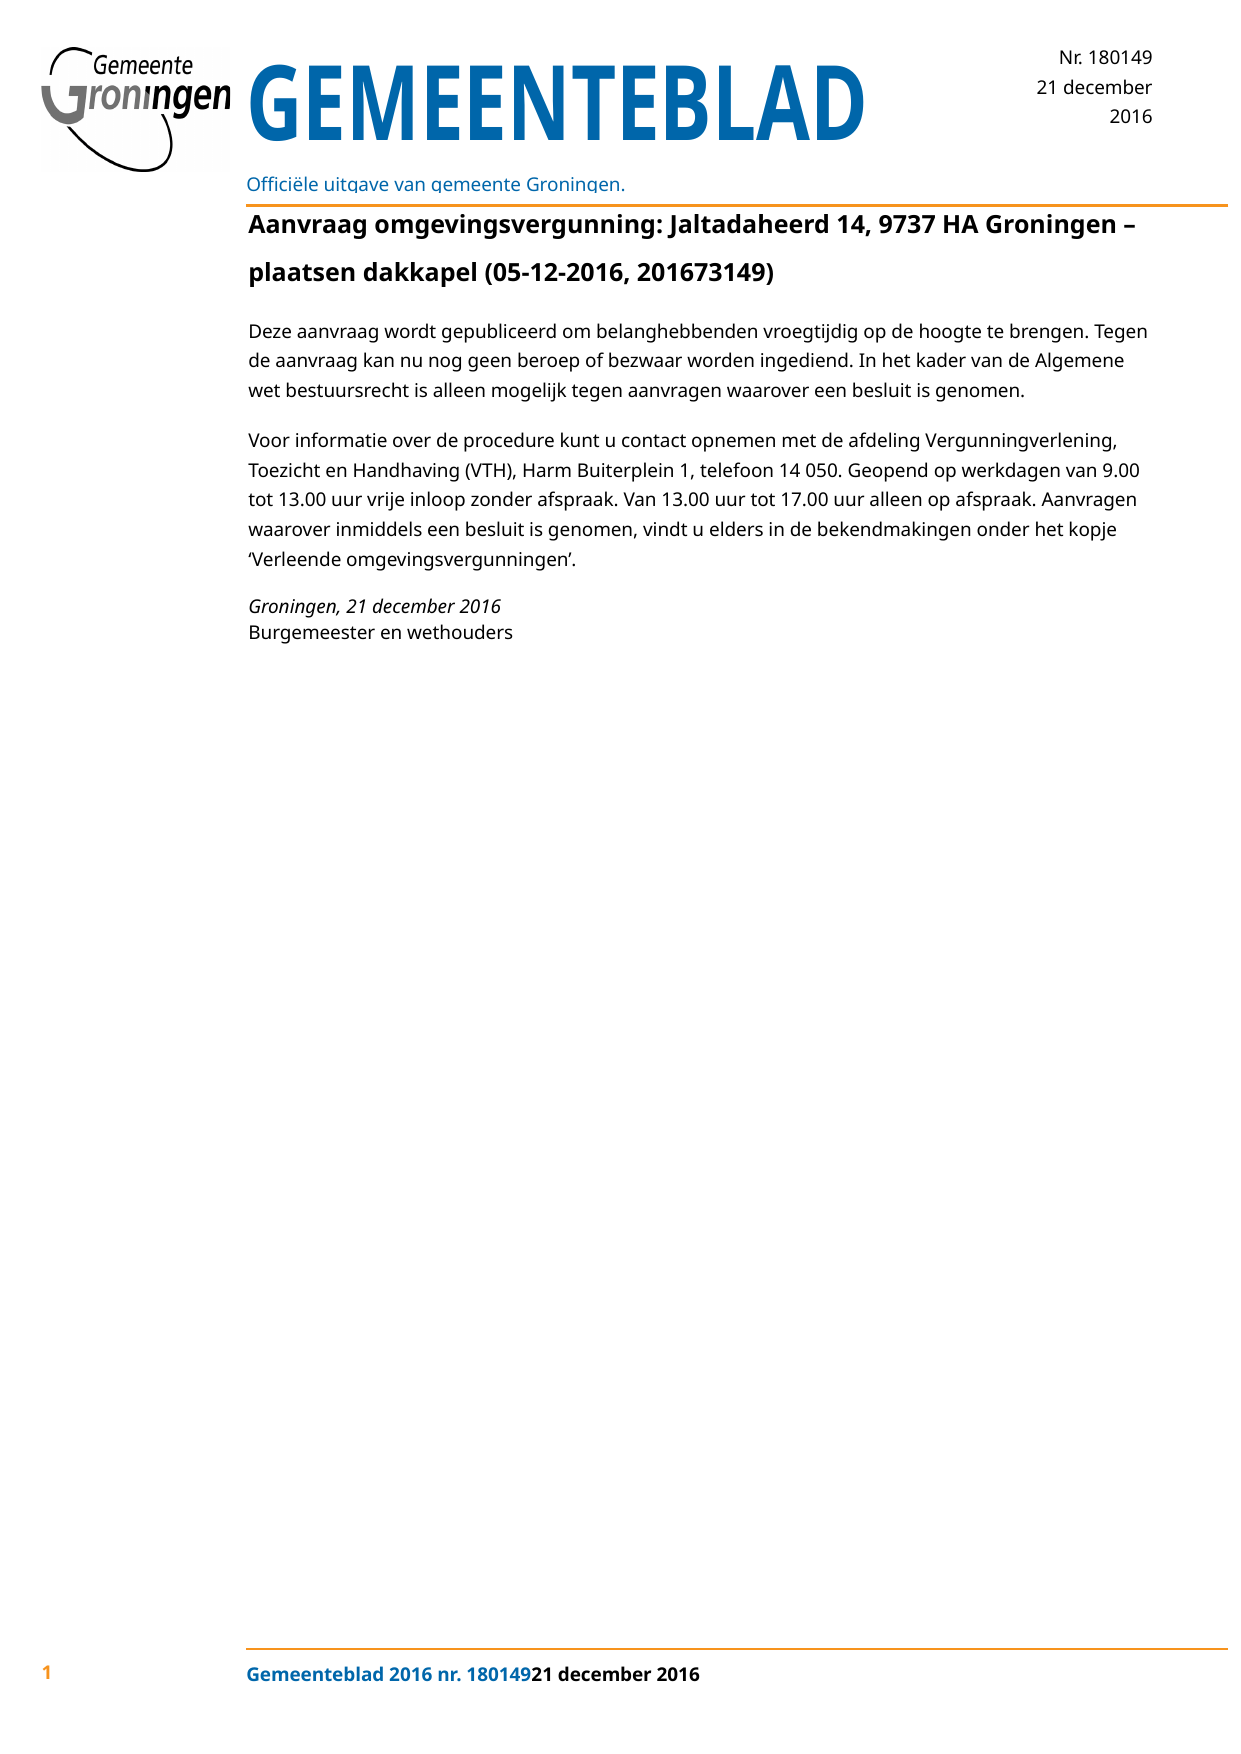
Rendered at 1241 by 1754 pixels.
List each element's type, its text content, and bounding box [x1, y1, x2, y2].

text Burgemeester en wethouders [248, 619, 1152, 645]
text Deze aanvraag wordt gepubliceerd om belanghebbenden vroegtijdig op de hoogte te brengen. Tegen de aanvraag kan nu nog geen beroep of bezwaar worden ingediend. In het kader van de Algemene wet bestuursrecht is alleen mogelijk tegen aanvragen waarover een besluit is genomen. [248, 318, 1152, 403]
text Aanvraag omgevingsvergunning: Jaltadaheerd 14, 9737 HA Groningen – plaatsen dakkapel (05-12-2016, 201673149) [248, 207, 1152, 288]
text Groningen, 21 december 2016 [248, 594, 1152, 619]
picture [41, 47, 231, 172]
text Voor informatie over de procedure kunt u contact opnemen met de afdeling Vergunningverlening, Toezicht en Handhaving (VTH), Harm Buiterplein 1, telefoon 14 050. Geopend op werkdagen van 9.00 tot 13.00 uur vrije inloop zonder afspraak. Van 13.00 uur tot 17.00 uur alleen op afspraak. Aanvragen waarover inmiddels een besluit is genomen, vindt u elders in de bekendmakingen onder het kopje ‘Verleende omgevingsvergunningen’. [248, 427, 1152, 572]
